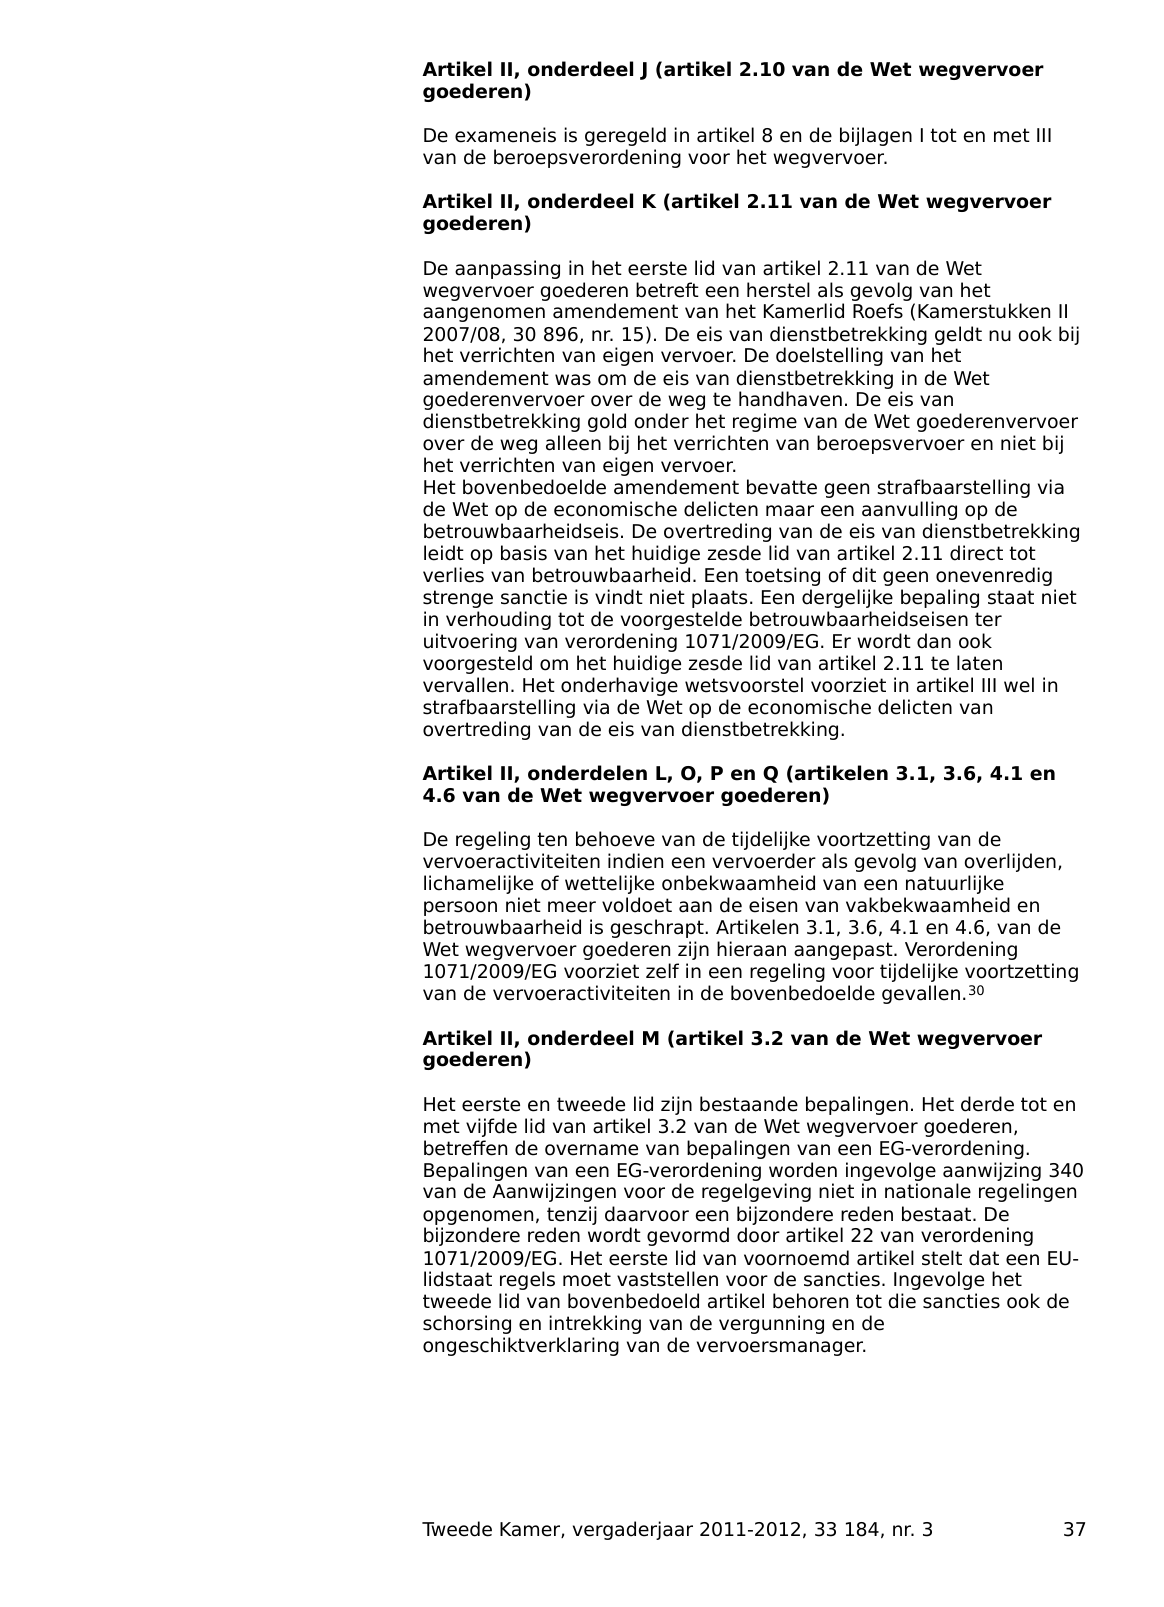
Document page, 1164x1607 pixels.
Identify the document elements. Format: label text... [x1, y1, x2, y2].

subtitle Artikel II, onderdeel J (artikel 2.10 van de Wet wegvervoer goederen) [422, 59, 1087, 103]
text De exameneis is geregeld in artikel 8 en de bijlagen I tot en met III van de beroepsverordening voor het wegvervoer. [422, 125, 1087, 169]
subtitle Artikel II, onderdeel M (artikel 3.2 van de Wet wegvervoer goederen) [422, 1027, 1087, 1071]
text Het bovenbedoelde amendement bevatte geen strafbaarstelling via de Wet op de economische delicten maar een aanvulling op de betrouwbaarheidseis. De overtreding van de eis van dienstbetrekking leidt op basis van het huidige zesde lid van artikel 2.11 direct tot verlies van betrouwbaarheid. Een toetsing of dit geen onevenredig strenge sanctie is vindt niet plaats. Een dergelijke bepaling staat niet in verhouding tot de voorgestelde betrouwbaarheidseisen ter uitvoering van verordening 1071/2009/EG. Er wordt dan ook voorgesteld om het huidige zesde lid van artikel 2.11 te laten vervallen. Het onderhavige wetsvoorstel voorziet in artikel III wel in strafbaarstelling via de Wet op de economische delicten van overtreding van de eis van dienstbetrekking. [422, 477, 1087, 741]
text De aanpassing in het eerste lid van artikel 2.11 van de Wet wegvervoer goederen betreft een herstel als gevolg van het aangenomen amendement van het Kamerlid Roefs (Kamerstukken II 2007/08, 30 896, nr. 15). De eis van dienstbetrekking geldt nu ook bij het verrichten van eigen vervoer. De doelstelling van het amendement was om de eis van dienstbetrekking in de Wet goederenvervoer over de weg te handhaven. De eis van dienstbetrekking gold onder het regime van de Wet goederenvervoer over de weg alleen bij het verrichten van beroepsvervoer en niet bij het verrichten van eigen vervoer. [422, 257, 1087, 477]
text Het eerste en tweede lid zijn bestaande bepalingen. Het derde tot en met vijfde lid van artikel 3.2 van de Wet wegvervoer goederen, betreffen de overname van bepalingen van een EG-verordening. Bepalingen van een EG-verordening worden ingevolge aanwijzing 340 van de Aanwijzingen voor de regelgeving niet in nationale regelingen opgenomen, tenzij daarvoor een bijzondere reden bestaat. De bijzondere reden wordt gevormd door artikel 22 van verordening 1071/2009/EG. Het eerste lid van voornoemd artikel stelt dat een EU-lidstaat regels moet vaststellen voor de sancties. Ingevolge het tweede lid van bovenbedoeld artikel behoren tot die sancties ook de schorsing en intrekking van de vergunning en de ongeschiktverklaring van de vervoersmanager. [422, 1093, 1087, 1357]
text De regeling ten behoeve van de tijdelijke voortzetting van de vervoeractiviteiten indien een vervoerder als gevolg van overlijden, lichamelijke of wettelijke onbekwaamheid van een natuurlijke persoon niet meer voldoet aan de eisen van vakbekwaamheid en betrouwbaarheid is geschrapt. Artikelen 3.1, 3.6, 4.1 en 4.6, van de Wet wegvervoer goederen zijn hieraan aangepast. Verordening 1071/2009/EG voorziet zelf in een regeling voor tijdelijke voortzetting van de vervoeractiviteiten in de bovenbedoelde gevallen.30 [422, 829, 1087, 1005]
subtitle Artikel II, onderdelen L, O, P en Q (artikelen 3.1, 3.6, 4.1 en 4.6 van de Wet wegvervoer goederen) [422, 763, 1087, 807]
subtitle Artikel II, onderdeel K (artikel 2.11 van de Wet wegvervoer goederen) [422, 191, 1087, 235]
